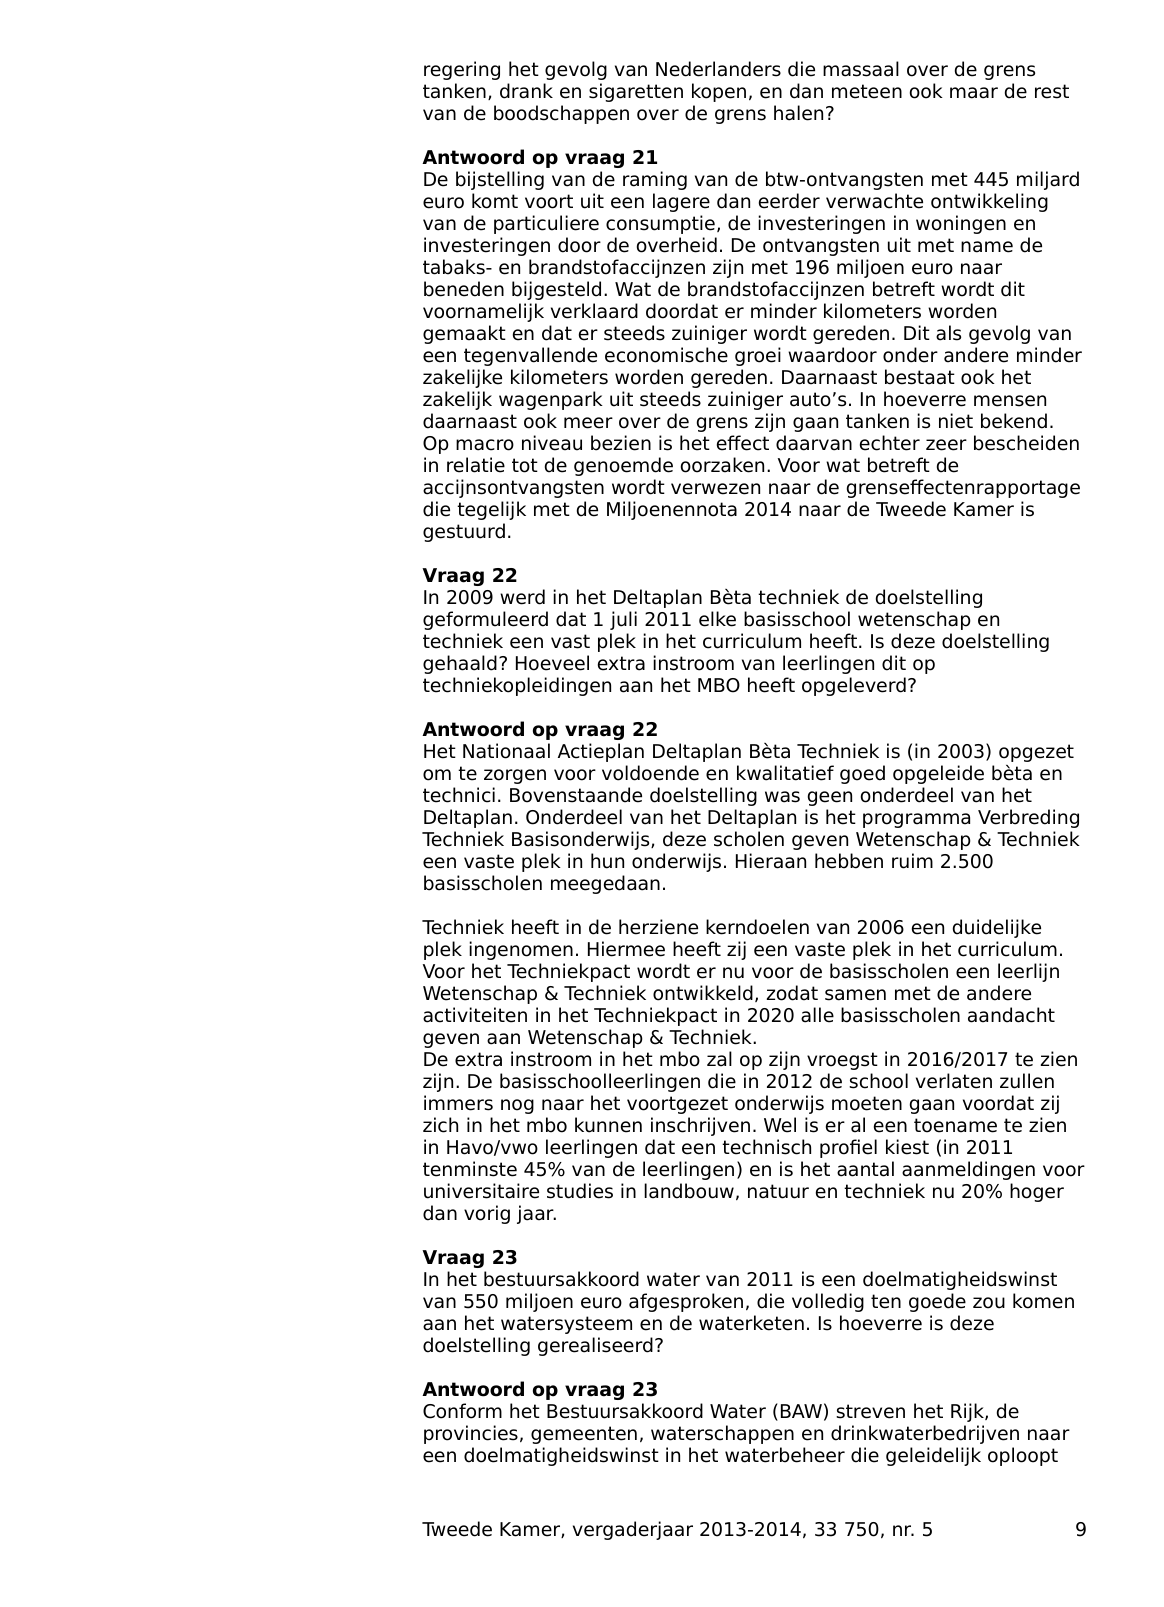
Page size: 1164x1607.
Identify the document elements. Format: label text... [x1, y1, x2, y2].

text De extra instroom in het mbo zal op zijn vroegst in 2016/2017 te zien zijn. De basisschoolleerlingen die in 2012 de school verlaten zullen immers nog naar het voortgezet onderwijs moeten gaan voordat zij zich in het mbo kunnen inschrijven. Wel is er al een toename te zien in Havo/vwo leerlingen dat een technisch profiel kiest (in 2011 tenminste 45% van de leerlingen) en is het aantal aanmeldingen voor universitaire studies in landbouw, natuur en techniek nu 20% hoger dan vorig jaar. [422, 1049, 1087, 1225]
text In het bestuursakkoord water van 2011 is een doelmatigheidswinst van 550 miljoen euro afgesproken, die volledig ten goede zou komen aan het watersysteem en de waterketen. Is hoeverre is deze doelstelling gerealiseerd? [422, 1269, 1087, 1357]
text Antwoord op vraag 23 [422, 1379, 1087, 1401]
text Vraag 22 [422, 565, 1087, 587]
text Conform het Bestuursakkoord Water (BAW) streven het Rijk, de provincies, gemeenten, waterschappen en drinkwaterbedrijven naar een doelmatigheidswinst in het waterbeheer die geleidelijk oploopt [422, 1401, 1087, 1467]
text Het Nationaal Actieplan Deltaplan Bèta Techniek is (in 2003) opgezet om te zorgen voor voldoende en kwalitatief goed opgeleide bèta en technici. Bovenstaande doelstelling was geen onderdeel van het Deltaplan. Onderdeel van het Deltaplan is het programma Verbreding Techniek Basisonderwijs, deze scholen geven Wetenschap & Techniek een vaste plek in hun onderwijs. Hieraan hebben ruim 2.500 basisscholen meegedaan. [422, 741, 1087, 895]
text Antwoord op vraag 22 [422, 719, 1087, 741]
text regering het gevolg van Nederlanders die massaal over de grens tanken, drank en sigaretten kopen, en dan meteen ook maar de rest van de boodschappen over de grens halen? [422, 59, 1087, 125]
text Antwoord op vraag 21 [422, 147, 1087, 169]
text In 2009 werd in het Deltaplan Bèta techniek de doelstelling geformuleerd dat 1 juli 2011 elke basisschool wetenschap en techniek een vast plek in het curriculum heeft. Is deze doelstelling gehaald? Hoeveel extra instroom van leerlingen dit op techniekopleidingen aan het MBO heeft opgeleverd? [422, 587, 1087, 697]
text De bijstelling van de raming van de btw-ontvangsten met 445 miljard euro komt voort uit een lagere dan eerder verwachte ontwikkeling van de particuliere consumptie, de investeringen in woningen en investeringen door de overheid. De ontvangsten uit met name de tabaks- en brandstofaccijnzen zijn met 196 miljoen euro naar beneden bijgesteld. Wat de brandstofaccijnzen betreft wordt dit voornamelijk verklaard doordat er minder kilometers worden gemaakt en dat er steeds zuiniger wordt gereden. Dit als gevolg van een tegenvallende economische groei waardoor onder andere minder zakelijke kilometers worden gereden. Daarnaast bestaat ook het zakelijk wagenpark uit steeds zuiniger auto’s. In hoeverre mensen daarnaast ook meer over de grens zijn gaan tanken is niet bekend. Op macro niveau bezien is het effect daarvan echter zeer bescheiden in relatie tot de genoemde oorzaken. Voor wat betreft de accijnsontvangsten wordt verwezen naar de grenseffectenrapportage die tegelijk met de Miljoenennota 2014 naar de Tweede Kamer is gestuurd. [422, 169, 1087, 543]
text Techniek heeft in de herziene kerndoelen van 2006 een duidelijke plek ingenomen. Hiermee heeft zij een vaste plek in het curriculum. Voor het Techniekpact wordt er nu voor de basisscholen een leerlijn Wetenschap & Techniek ontwikkeld, zodat samen met de andere activiteiten in het Techniekpact in 2020 alle basisscholen aandacht geven aan Wetenschap & Techniek. [422, 917, 1087, 1049]
text Vraag 23 [422, 1247, 1087, 1269]
